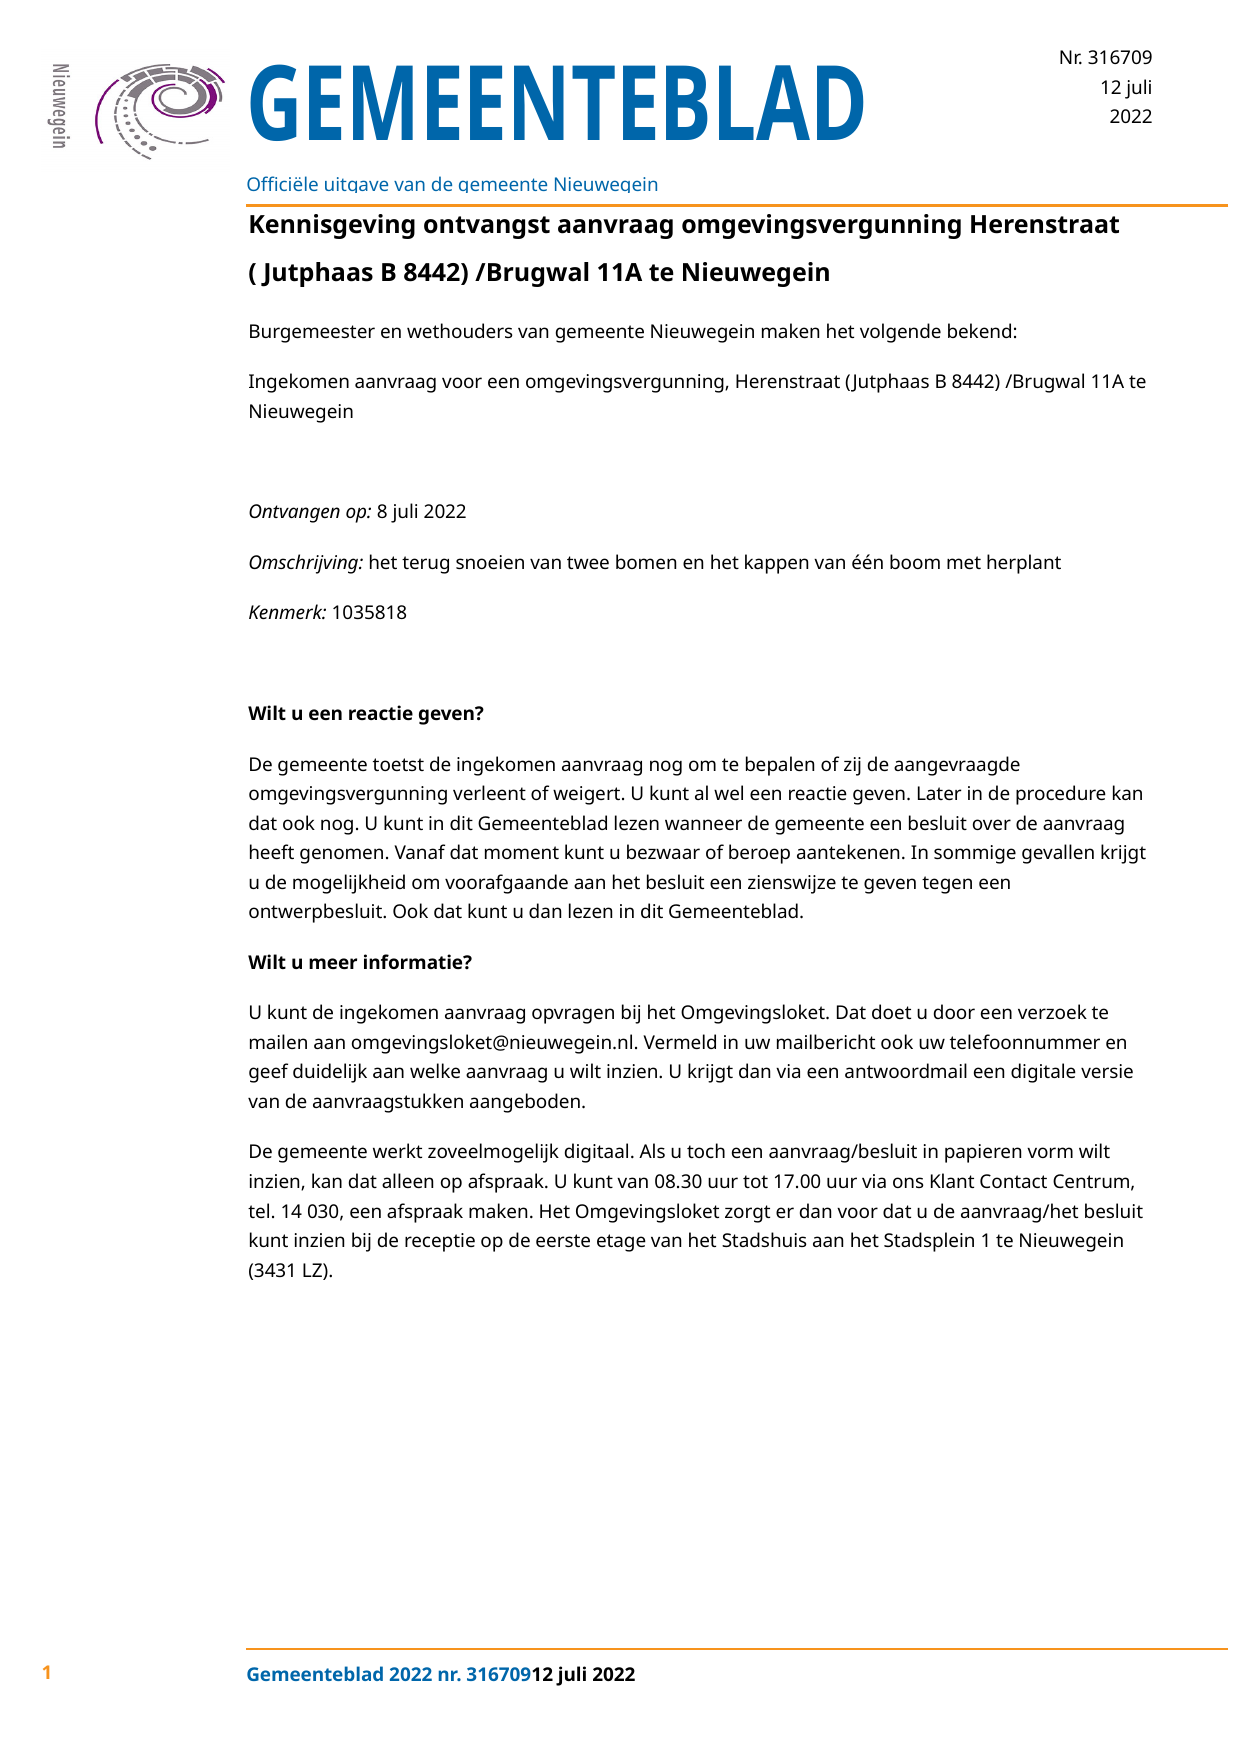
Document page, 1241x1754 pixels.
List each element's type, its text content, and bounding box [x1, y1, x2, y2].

text Burgemeester en wethouders van gemeente Nieuwegein maken het volgende bekend: [248, 318, 1152, 344]
text Omschrijving: het terug snoeien van twee bomen en het kappen van één boom met herplant [248, 549, 1152, 575]
text De gemeente werkt zoveelmogelijk digitaal. Als u toch een aanvraag/besluit in papieren vorm wilt inzien, kan dat alleen op afspraak. U kunt van 08.30 uur tot 17.00 uur via ons Klant Contact Centrum, tel. 14 030, een afspraak maken. Het Omgevingsloket zorgt er dan voor dat u de aanvraag/het besluit kunt inzien bij de receptie op de eerste etage van het Stadshuis aan het Stadsplein 1 te Nieuwegein (3431 LZ). [248, 1139, 1152, 1283]
picture [41, 47, 231, 172]
text Wilt u een reactie geven? [248, 700, 1152, 726]
text Ingekomen aanvraag voor een omgevingsvergunning, Herenstraat (Jutphaas B 8442) /Brugwal 11A te Nieuwegein [248, 368, 1152, 424]
text Kenmerk: 1035818 [248, 599, 1152, 625]
text Ontvangen op: 8 juli 2022 [248, 499, 1152, 524]
text De gemeente toetst de ingekomen aanvraag nog om te bepalen of zij de aangevraagde omgevingsvergunning verleent of weigert. U kunt al wel een reactie geven. Later in de procedure kan dat ook nog. U kunt in dit Gemeenteblad lezen wanneer de gemeente een besluit over de aanvraag heeft genomen. Vanaf dat moment kunt u bezwaar of beroep aantekenen. In sommige gevallen krijgt u de mogelijkheid om voorafgaande aan het besluit een zienswijze te geven tegen een ontwerpbesluit. Ook dat kunt u dan lezen in dit Gemeenteblad. [248, 751, 1152, 924]
text Kennisgeving ontvangst aanvraag omgevingsvergunning Herenstraat ( Jutphaas B 8442) /Brugwal 11A te Nieuwegein [248, 207, 1152, 288]
text Wilt u meer informatie? [248, 949, 1152, 975]
text U kunt de ingekomen aanvraag opvragen bij het Omgevingsloket. Dat doet u door een verzoek te mailen aan omgevingsloket@nieuwegein.nl. Vermeld in uw mailbericht ook uw telefoonnummer en geef duidelijk aan welke aanvraag u wilt inzien. U krijgt dan via een antwoordmail een digitale versie van de aanvraagstukken aangeboden. [248, 999, 1152, 1114]
